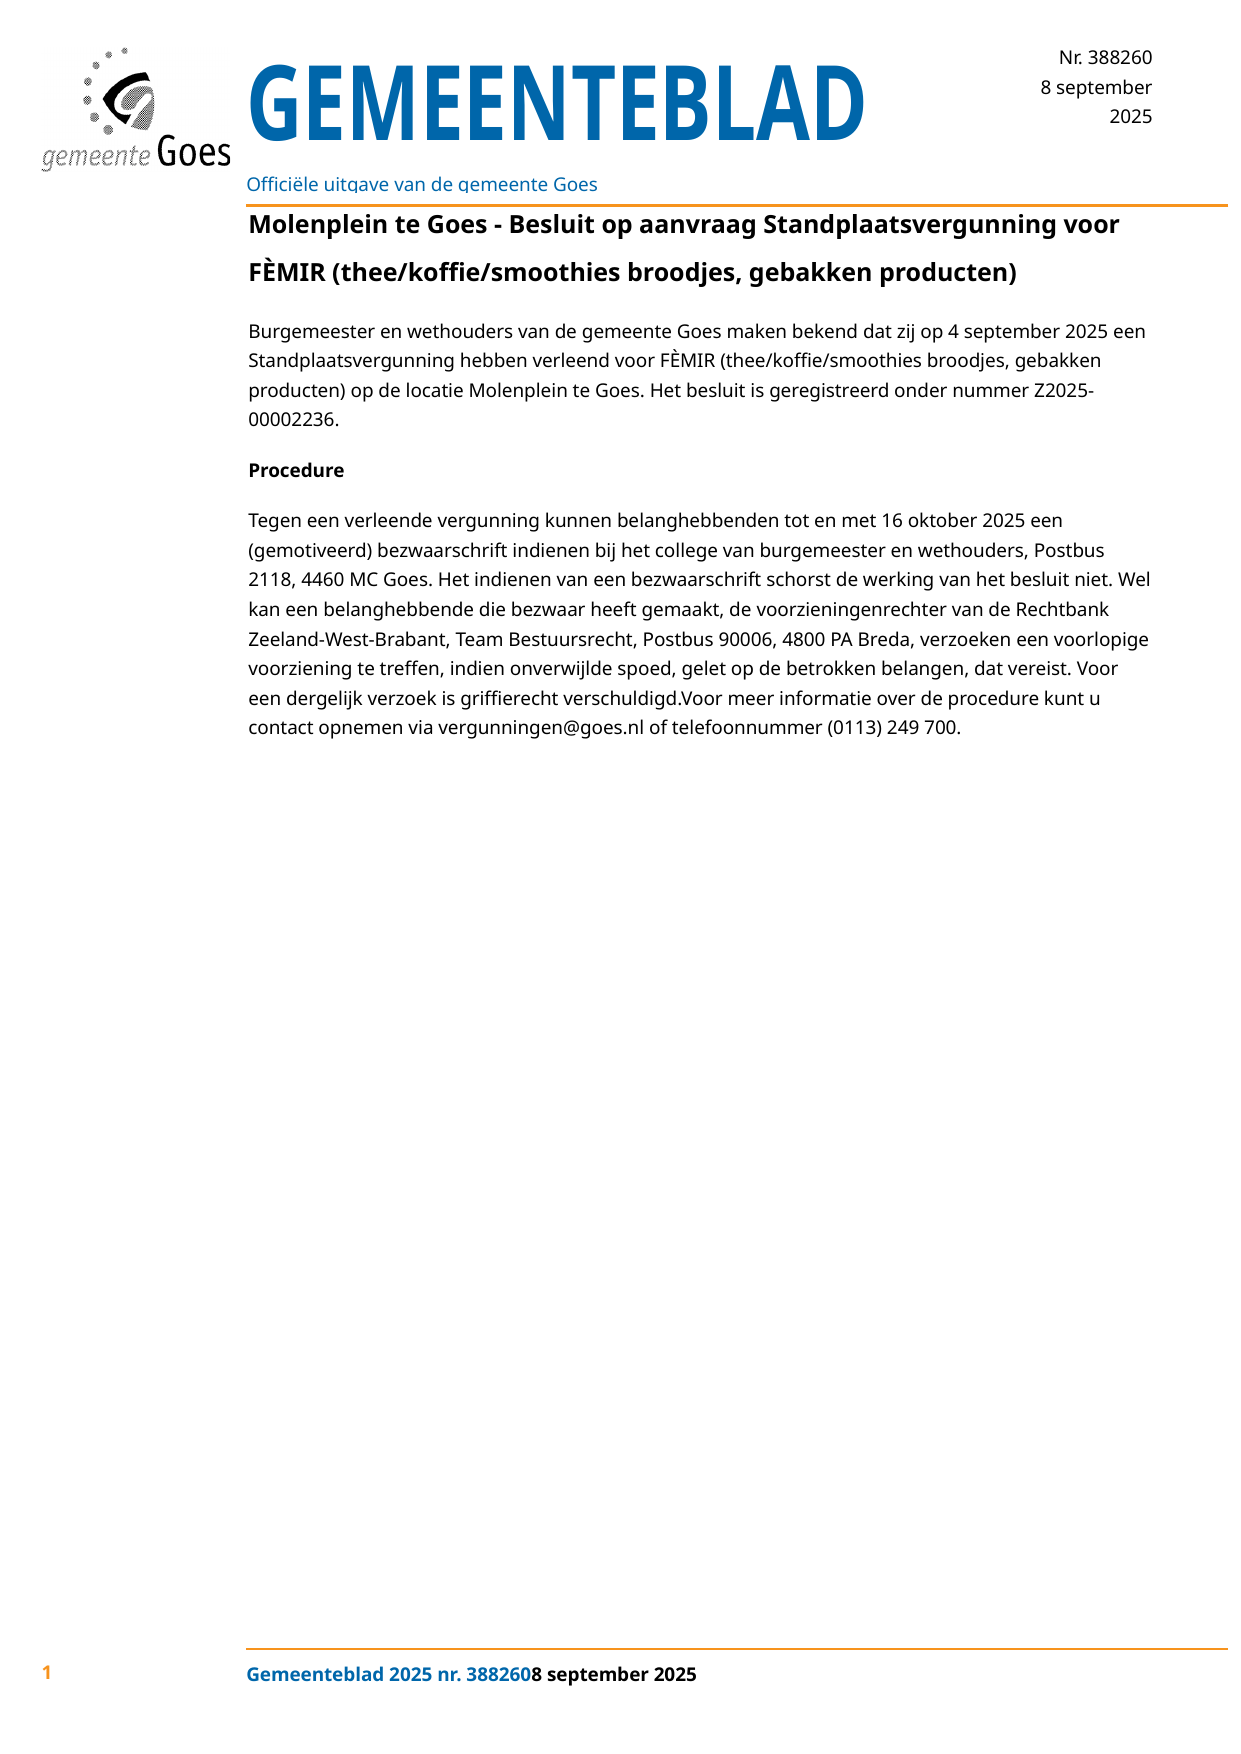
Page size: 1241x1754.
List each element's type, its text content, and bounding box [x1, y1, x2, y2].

text Burgemeester en wethouders van de gemeente Goes maken bekend dat zij op 4 september 2025 een Standplaatsvergunning hebben verleend voor FÈMIR (thee/koffie/smoothies broodjes, gebakken producten) op de locatie Molenplein te Goes. Het besluit is geregistreerd onder nummer Z2025-00002236. [248, 318, 1152, 432]
picture [41, 47, 231, 172]
text Molenplein te Goes - Besluit op aanvraag Standplaatsvergunning voor FÈMIR (thee/koffie/smoothies broodjes, gebakken producten) [248, 207, 1152, 288]
text Tegen een verleende vergunning kunnen belanghebbenden tot en met 16 oktober 2025 een (gemotiveerd) bezwaarschrift indienen bij het college van burgemeester en wethouders, Postbus 2118, 4460 MC Goes. Het indienen van een bezwaarschrift schorst de werking van het besluit niet. Wel kan een belanghebbende die bezwaar heeft gemaakt, de voorzieningenrechter van de Rechtbank Zeeland-West-Brabant, Team Bestuursrecht, Postbus 90006, 4800 PA Breda, verzoeken een voorlopige voorziening te treffen, indien onverwijlde spoed, gelet op de betrokken belangen, dat vereist. Voor een dergelijk verzoek is griffierecht verschuldigd.Voor meer informatie over de procedure kunt u contact opnemen via vergunningen@goes.nl of telefoonnummer (0113) 249 700. [248, 507, 1152, 740]
text Procedure [248, 457, 1152, 483]
